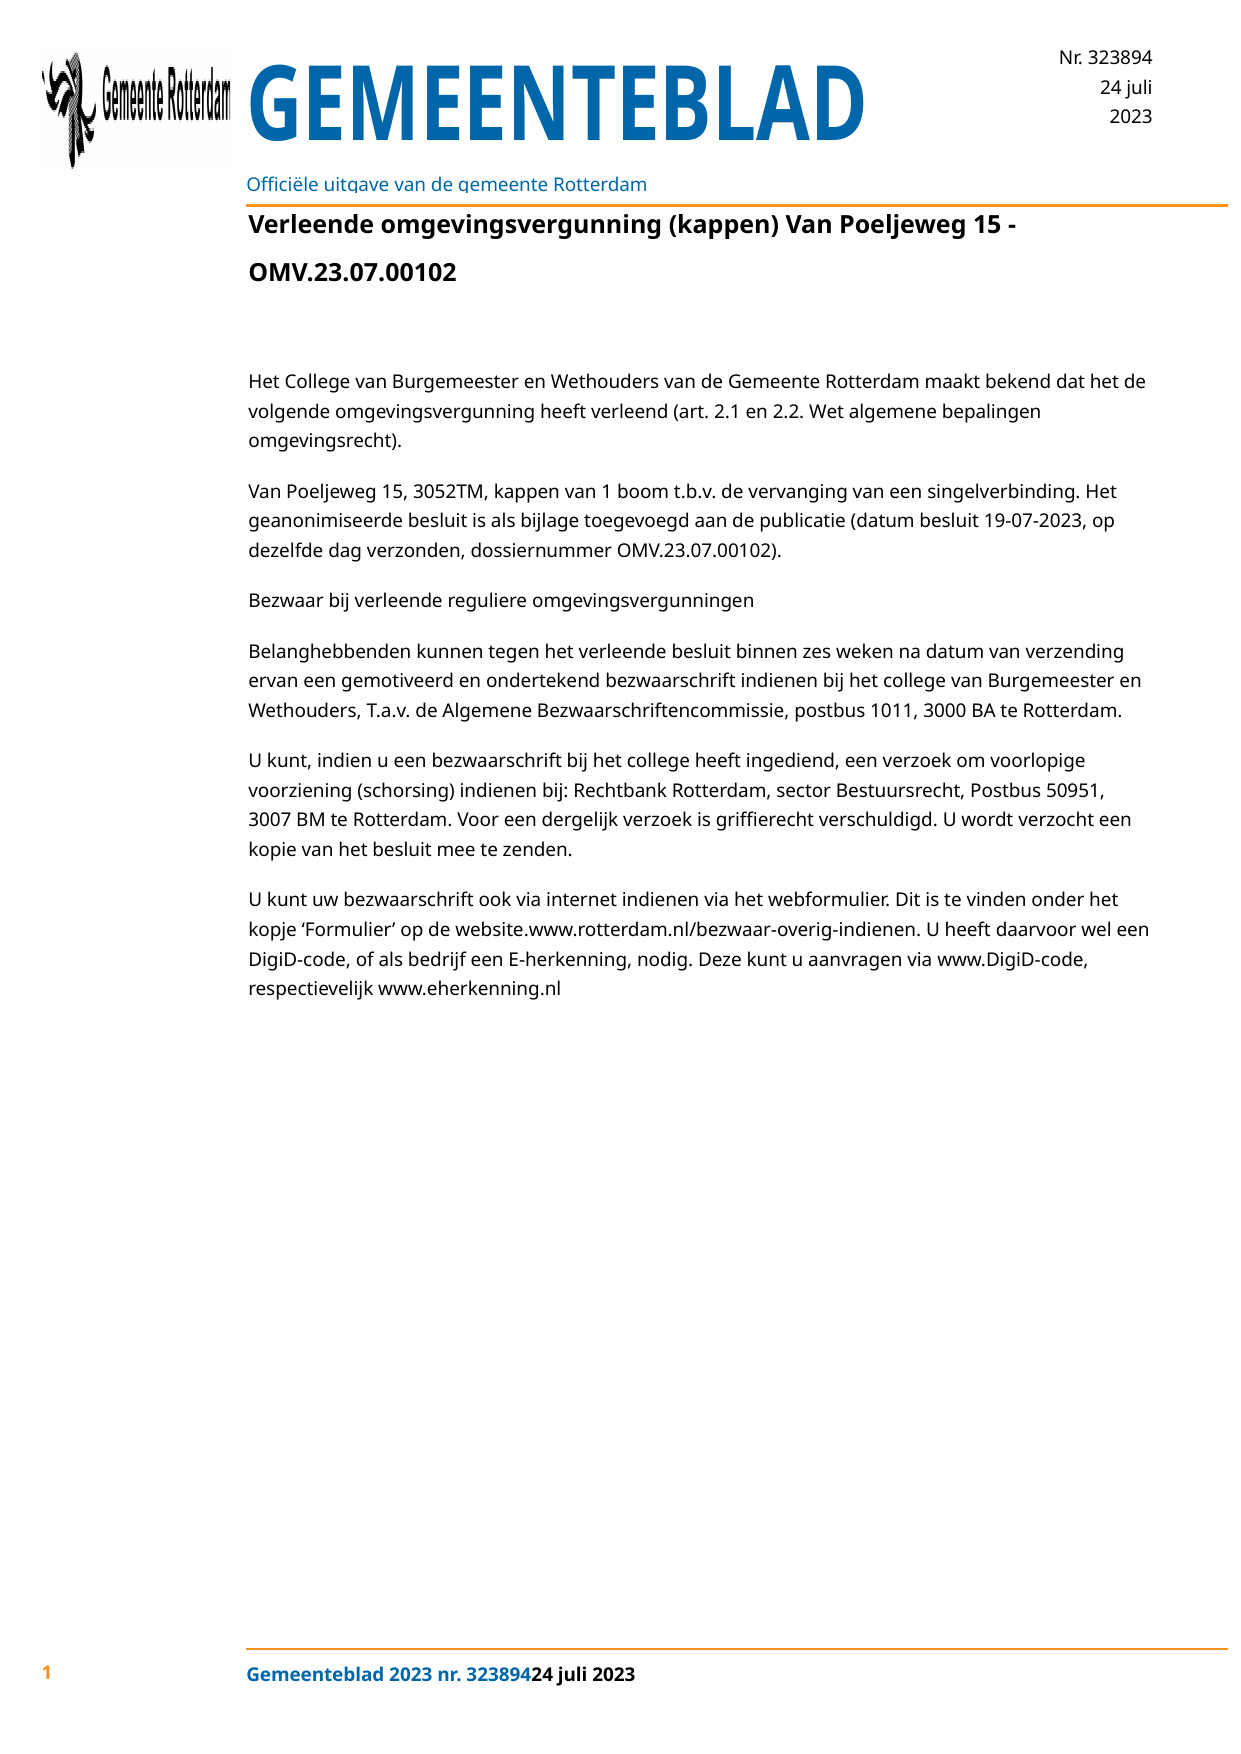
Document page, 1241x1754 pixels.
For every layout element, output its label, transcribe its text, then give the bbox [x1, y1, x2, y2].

text Van Poeljeweg 15, 3052TM, kappen van 1 boom t.b.v. de vervanging van een singelverbinding. Het geanonimiseerde besluit is als bijlage toegevoegd aan de publicatie (datum besluit 19-07-2023, op dezelfde dag verzonden, dossiernummer OMV.23.07.00102). [248, 478, 1152, 563]
text U kunt uw bezwaarschrift ook via internet indienen via het webformulier. Dit is te vinden onder het kopje ‘Formulier’ op de website.www.rotterdam.nl/bezwaar-overig-indienen. U heeft daarvoor wel een DigiD-code, of als bedrijf een E-herkenning, nodig. Deze kunt u aanvragen via www.DigiD-code, respectievelijk www.eherkenning.nl [248, 887, 1152, 1001]
text Het College van Burgemeester en Wethouders van de Gemeente Rotterdam maakt bekend dat het de volgende omgevingsvergunning heeft verleend (art. 2.1 en 2.2. Wet algemene bepalingen omgevingsrecht). [248, 368, 1152, 453]
text U kunt, indien u een bezwaarschrift bij het college heeft ingediend, een verzoek om voorlopige voorziening (schorsing) indienen bij: Rechtbank Rotterdam, sector Bestuursrecht, Postbus 50951, 3007 BM te Rotterdam. Voor een dergelijk verzoek is griffierecht verschuldigd. U wordt verzocht een kopie van het besluit mee te zenden. [248, 747, 1152, 862]
text Belanghebbenden kunnen tegen het verleende besluit binnen zes weken na datum van verzending ervan een gemotiveerd en ondertekend bezwaarschrift indienen bij het college van Burgemeester en Wethouders, T.a.v. de Algemene Bezwaarschriftencommissie, postbus 1011, 3000 BA te Rotterdam. [248, 638, 1152, 723]
picture [41, 47, 231, 172]
text Verleende omgevingsvergunning (kappen) Van Poeljeweg 15 - OMV.23.07.00102 [248, 207, 1152, 288]
text Bezwaar bij verleende reguliere omgevingsvergunningen [248, 587, 1152, 613]
